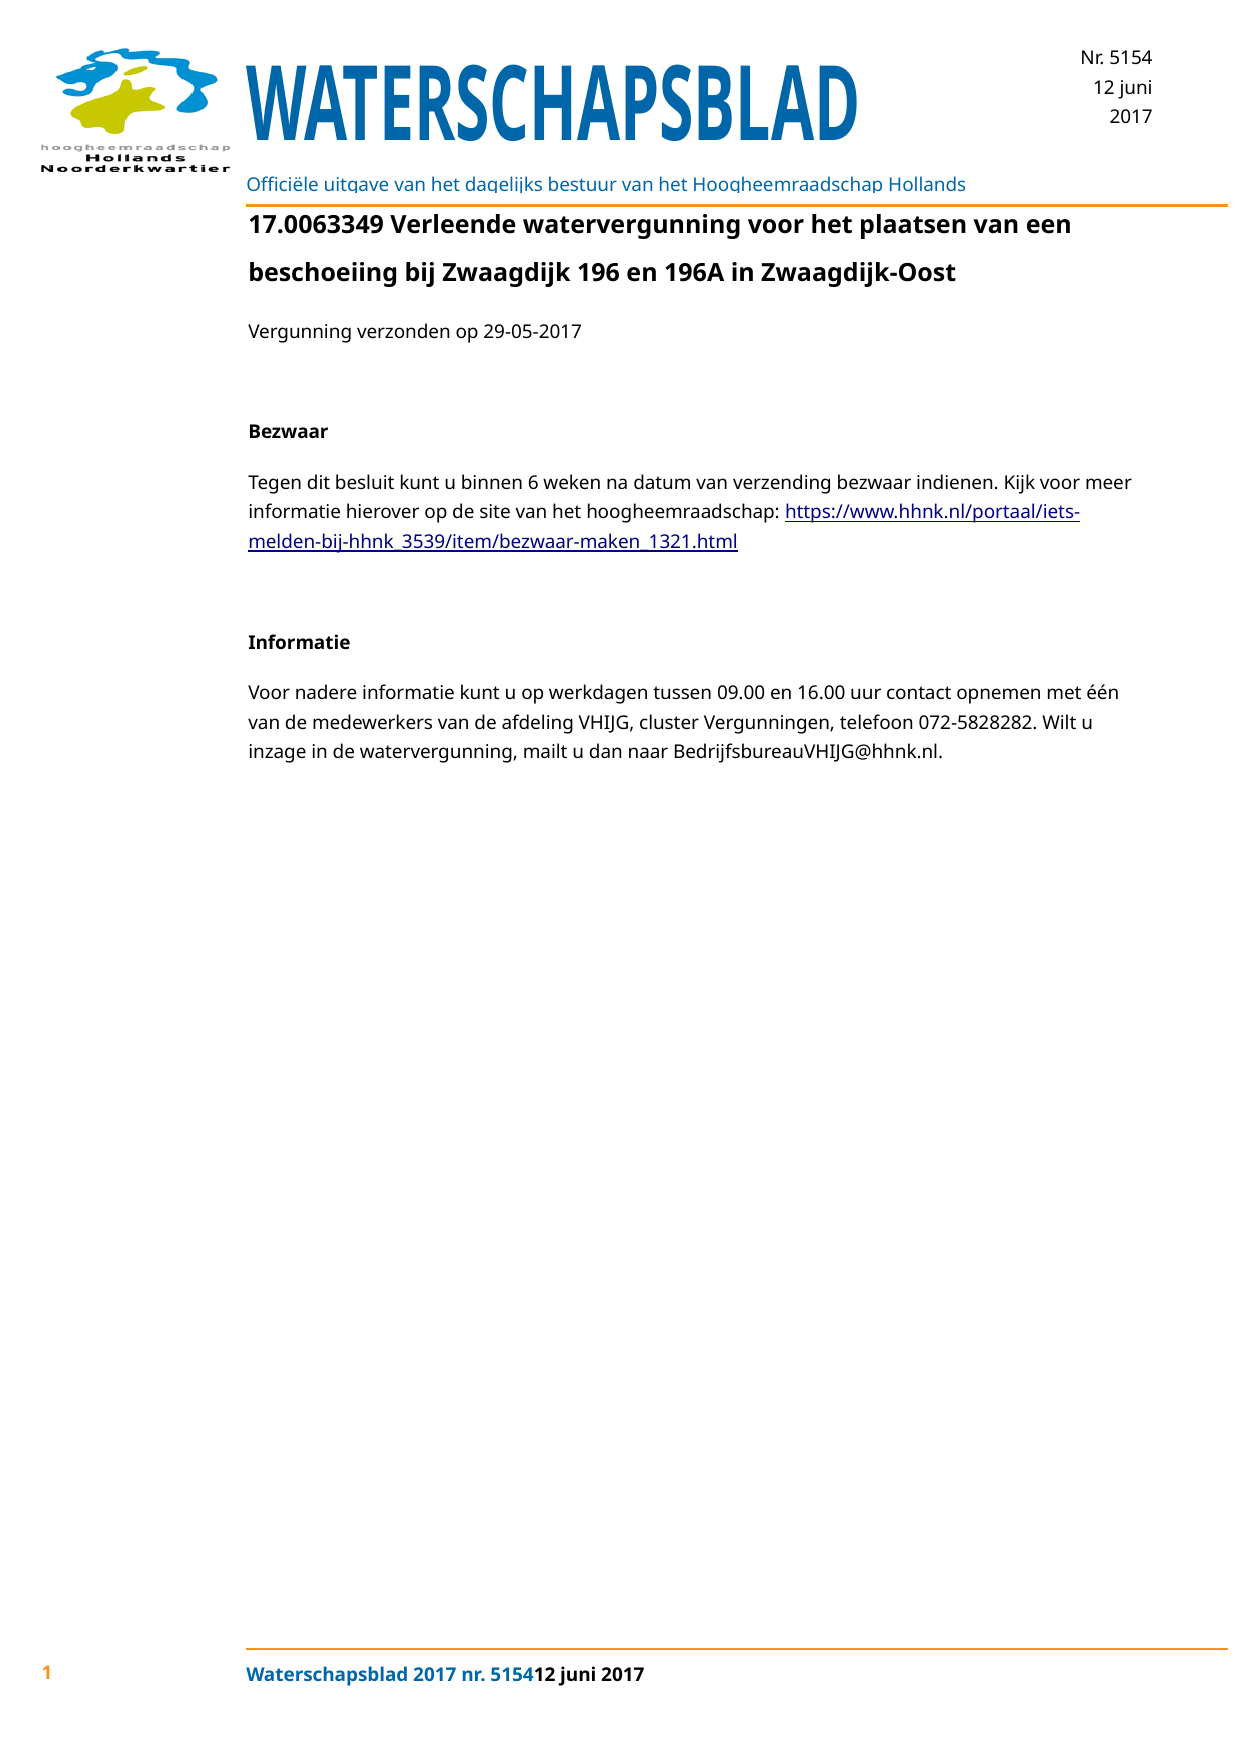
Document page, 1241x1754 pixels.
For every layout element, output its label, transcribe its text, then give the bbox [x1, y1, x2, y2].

picture [41, 47, 231, 172]
text Voor nadere informatie kunt u op werkdagen tussen 09.00 en 16.00 uur contact opnemen met één van de medewerkers van de afdeling VHIJG, cluster Vergunningen, telefoon 072-5828282. Wilt u inzage in de watervergunning, mailt u dan naar BedrijfsbureauVHIJG@hhnk.nl. [248, 679, 1152, 764]
text 17.0063349 Verleende watervergunning voor het plaatsen van een beschoeiing bij Zwaagdijk 196 en 196A in Zwaagdijk-Oost [248, 207, 1152, 288]
text Bezwaar [248, 419, 1152, 444]
text Tegen dit besluit kunt u binnen 6 weken na datum van verzending bezwaar indienen. Kijk voor meer informatie hierover op de site van het hoogheemraadschap: https://www.hhnk.nl/portaal/iets-melden-bij-hhnk_3539/item/bezwaar-maken_1321.html [248, 469, 1152, 554]
text Vergunning verzonden op 29-05-2017 [248, 318, 1152, 344]
text Informatie [248, 629, 1152, 655]
